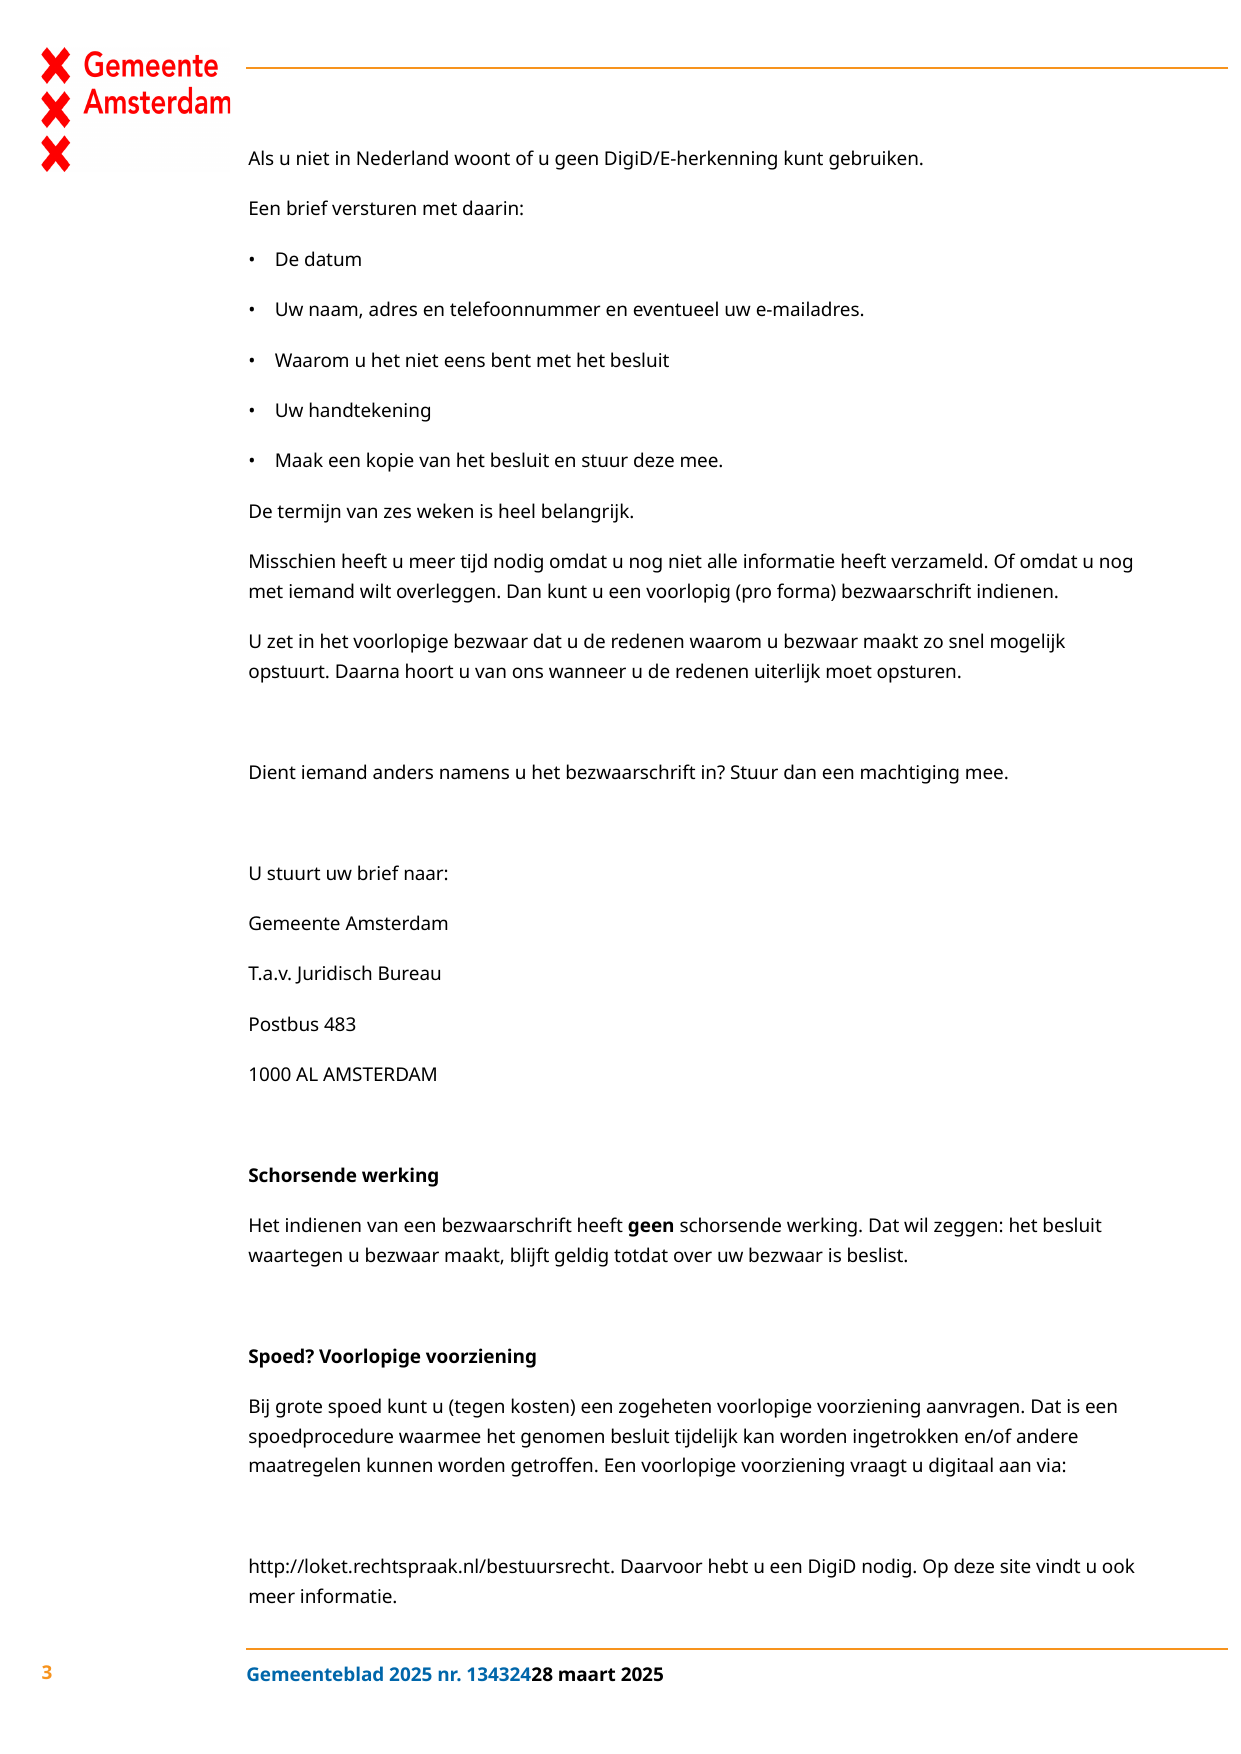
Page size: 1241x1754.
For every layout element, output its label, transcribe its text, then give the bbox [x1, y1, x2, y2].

picture [41, 47, 231, 172]
text Als u niet in Nederland woont of u geen DigiD/E-herkenning kunt gebruiken. [248, 145, 1152, 171]
text Een brief versturen met daarin: [248, 196, 1152, 221]
text U zet in het voorlopige bezwaar dat u de redenen waarom u bezwaar maakt zo snel mogelijk opstuurt. Daarna hoort u van ons wanneer u de redenen uiterlijk moet opsturen. [248, 628, 1152, 684]
text • Maak een kopie van het besluit en stuur deze mee. [248, 448, 1152, 473]
text U stuurt uw brief naar: [248, 860, 1152, 886]
text Gemeente Amsterdam [248, 910, 1152, 936]
text • Uw handtekening [248, 397, 1152, 423]
text • De datum [248, 246, 1152, 272]
text 1000 AL AMSTERDAM [248, 1061, 1152, 1087]
text Bij grote spoed kunt u (tegen kosten) een zogeheten voorlopige voorziening aanvragen. Dat is een spoedprocedure waarmee het genomen besluit tijdelijk kan worden ingetrokken en/of andere maatregelen kunnen worden getroffen. Een voorlopige voorziening vraagt u digitaal aan via: [248, 1393, 1152, 1478]
text Spoed? Voorlopige voorziening [248, 1343, 1152, 1369]
text T.a.v. Juridisch Bureau [248, 961, 1152, 986]
text Het indienen van een bezwaarschrift heeft geen schorsende werking. Dat wil zeggen: het besluit waartegen u bezwaar maakt, blijft geldig totdat over uw bezwaar is beslist. [248, 1213, 1152, 1268]
text Postbus 483 [248, 1011, 1152, 1037]
text • Waarom u het niet eens bent met het besluit [248, 347, 1152, 373]
text Schorsende werking [248, 1162, 1152, 1188]
text Dient iemand anders namens u het bezwaarschrift in? Stuur dan een machtiging mee. [248, 759, 1152, 785]
text • Uw naam, adres en telefoonnummer en eventueel uw e-mailadres. [248, 296, 1152, 322]
text http://loket.rechtspraak.nl/bestuursrecht. Daarvoor hebt u een DigiD nodig. Op deze site vindt u ook meer informatie. [248, 1553, 1152, 1609]
text Misschien heeft u meer tijd nodig omdat u nog niet alle informatie heeft verzameld. Of omdat u nog met iemand wilt overleggen. Dan kunt u een voorlopig (pro forma) bezwaarschrift indienen. [248, 548, 1152, 604]
text De termijn van zes weken is heel belangrijk. [248, 498, 1152, 524]
